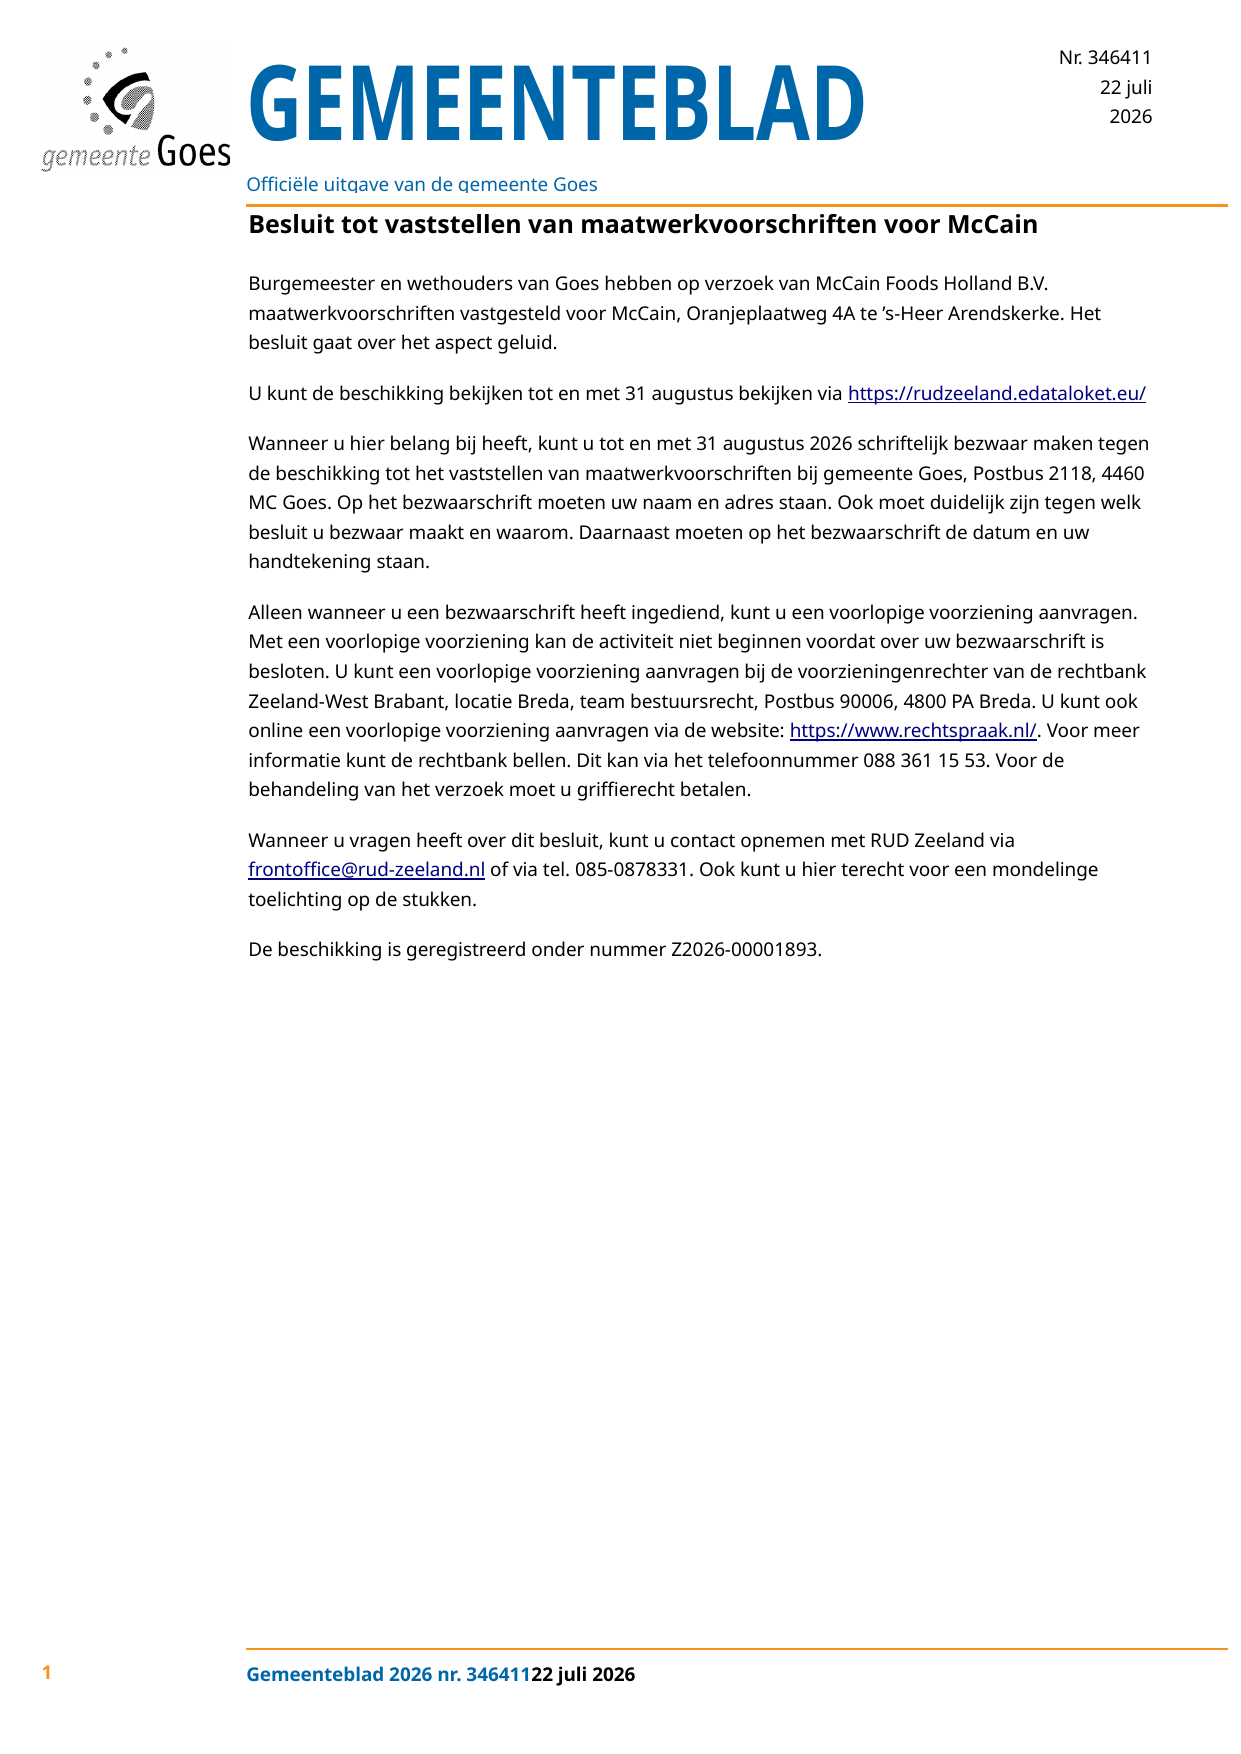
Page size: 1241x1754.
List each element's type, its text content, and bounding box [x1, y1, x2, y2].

picture [41, 47, 231, 172]
text Wanneer u vragen heeft over dit besluit, kunt u contact opnemen met RUD Zeeland via frontoffice@rud-zeeland.nl of via tel. 085-0878331. Ook kunt u hier terecht voor een mondelinge toelichting op de stukken. [248, 827, 1152, 912]
text Burgemeester en wethouders van Goes hebben op verzoek van McCain Foods Holland B.V. maatwerkvoorschriften vastgesteld voor McCain, Oranjeplaatweg 4A te ’s-Heer Arendskerke. Het besluit gaat over het aspect geluid. [248, 270, 1152, 355]
text De beschikking is geregistreerd onder nummer Z2026-00001893. [248, 937, 1152, 962]
text Besluit tot vaststellen van maatwerkvoorschriften voor McCain [248, 207, 1152, 241]
text Alleen wanneer u een bezwaarschrift heeft ingediend, kunt u een voorlopige voorziening aanvragen. Met een voorlopige voorziening kan de activiteit niet beginnen voordat over uw bezwaarschrift is besloten. U kunt een voorlopige voorziening aanvragen bij de voorzieningenrechter van de rechtbank Zeeland-West Brabant, locatie Breda, team bestuursrecht, Postbus 90006, 4800 PA Breda. U kunt ook online een voorlopige voorziening aanvragen via de website: https://www.rechtspraak.nl/. Voor meer informatie kunt de rechtbank bellen. Dit kan via het telefoonnummer 088 361 15 53. Voor de behandeling van het verzoek moet u griffierecht betalen. [248, 599, 1152, 802]
text U kunt de beschikking bekijken tot en met 31 augustus bekijken via https://rudzeeland.edataloket.eu/ [248, 380, 1152, 406]
text Wanneer u hier belang bij heeft, kunt u tot en met 31 augustus 2026 schriftelijk bezwaar maken tegen de beschikking tot het vaststellen van maatwerkvoorschriften bij gemeente Goes, Postbus 2118, 4460 MC Goes. Op het bezwaarschrift moeten uw naam en adres staan. Ook moet duidelijk zijn tegen welk besluit u bezwaar maakt en waarom. Daarnaast moeten op het bezwaarschrift de datum en uw handtekening staan. [248, 430, 1152, 574]
